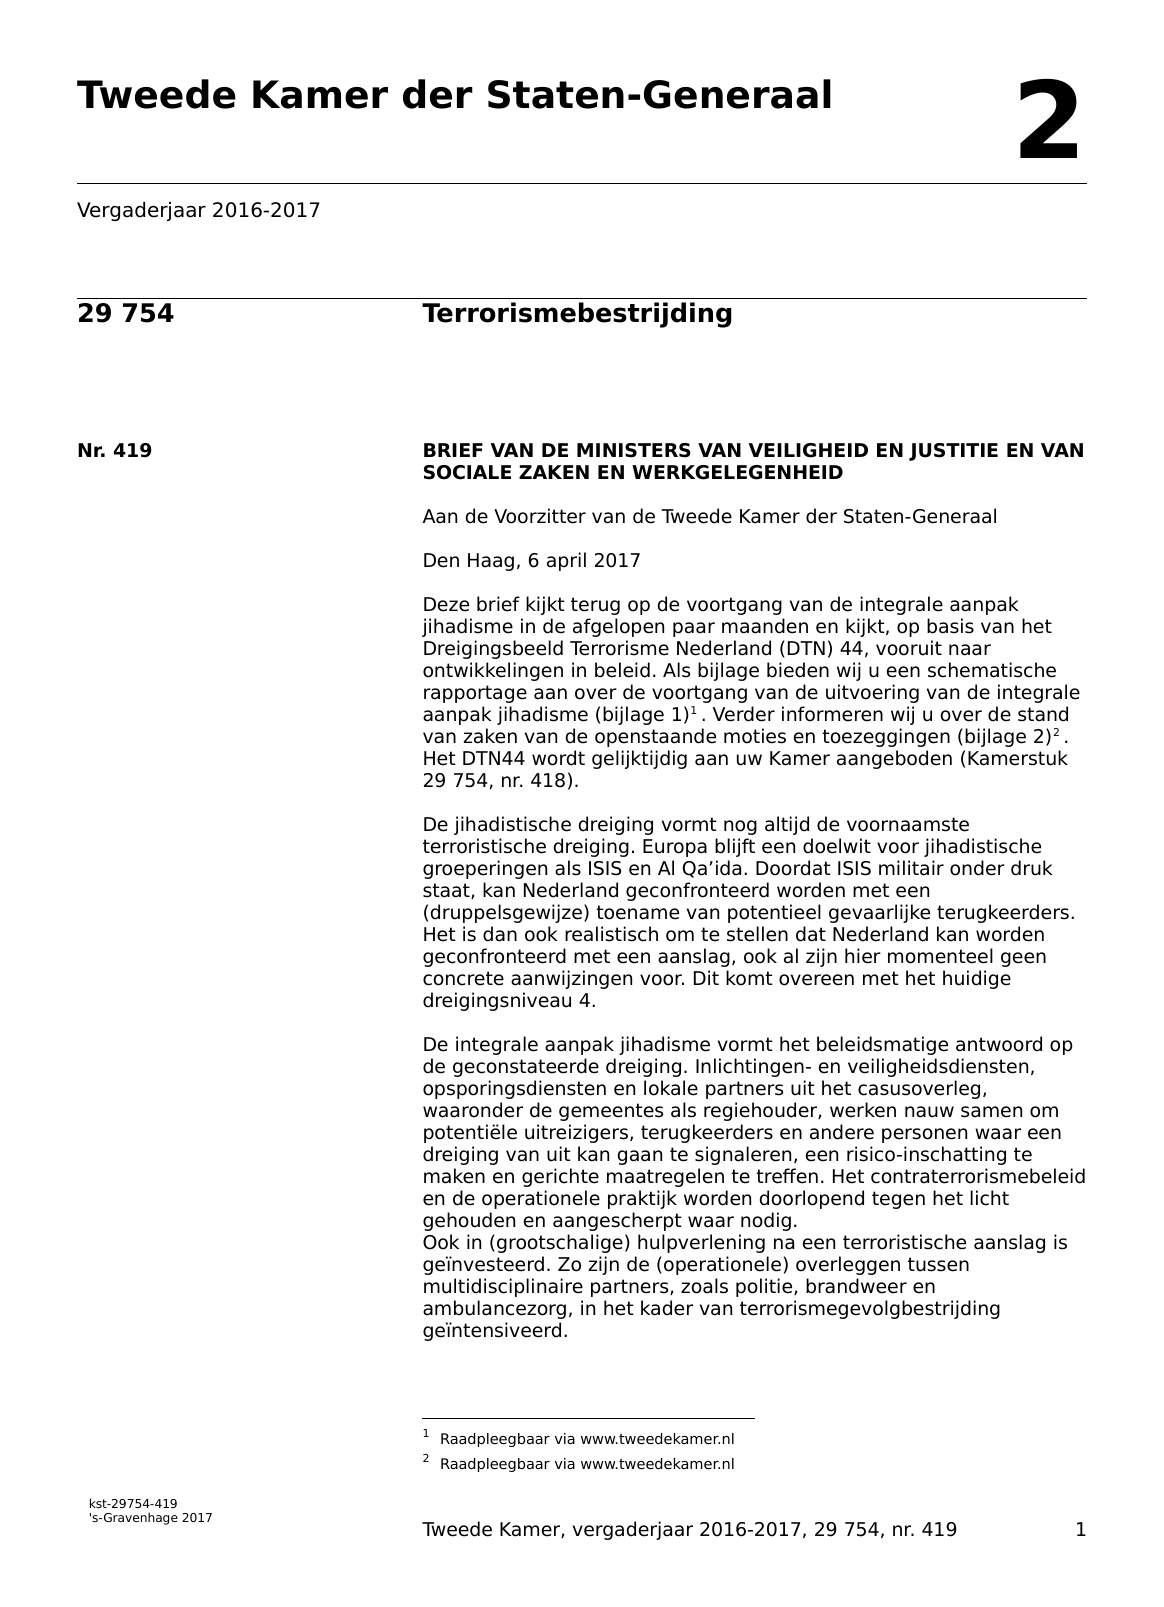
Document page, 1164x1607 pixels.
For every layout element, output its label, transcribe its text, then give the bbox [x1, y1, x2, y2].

text kst-29754-419 [88, 1497, 323, 1511]
text Ook in (grootschalige) hulpverlening na een terroristische aanslag is geïnvesteerd. Zo zijn de (operationele) overleggen tussen multidisciplinaire partners, zoals politie, brandweer en ambulancezorg, in het kader van terrorismegevolgbestrijding geïntensiveerd. [422, 1232, 1087, 1342]
text Den Haag, 6 april 2017 [422, 550, 1087, 572]
table_cell Vergaderjaar 2016-2017 [77, 184, 1087, 298]
text Deze brief kijkt terug op de voortgang van de integrale aanpak jihadisme in de afgelopen paar maanden en kijkt, op basis van het Dreigingsbeeld Terrorisme Nederland (DTN) 44, vooruit naar ontwikkelingen in beleid. Als bijlage bieden wij u een schematische rapportage aan over de voortgang van de uitvoering van de integrale aanpak jihadisme (bijlage 1). Verder informeren wij u over de stand van zaken van de openstaande moties en toezeggingen (bijlage 2). Het DTN44 wordt gelijktijdig aan uw Kamer aangeboden (Kamerstuk 29 754, nr. 418). [422, 594, 1087, 792]
text Raadpleegbaar via www.tweedekamer.nl [422, 1452, 1087, 1474]
text 's-Gravenhage 2017 [88, 1511, 323, 1525]
text Raadpleegbaar via www.tweedekamer.nl [422, 1427, 1087, 1449]
subtitle 29 754 Terrorismebestrijding [77, 299, 1087, 329]
table_header Tweede Kamer der Staten-Generaal [77, 59, 886, 183]
table_header 2 [886, 59, 1087, 183]
subtitle Nr. 419 BRIEF VAN DE MINISTERS VAN VEILIGHEID EN JUSTITIE EN VAN SOCIALE ZAKEN EN WERKGELEGENHEID [77, 440, 1087, 484]
text De jihadistische dreiging vormt nog altijd de voornaamste terroristische dreiging. Europa blijft een doelwit voor jihadistische groeperingen als ISIS en Al Qa’ida. Doordat ISIS militair onder druk staat, kan Nederland geconfronteerd worden met een (druppelsgewijze) toename van potentieel gevaarlijke terugkeerders. Het is dan ook realistisch om te stellen dat Nederland kan worden geconfronteerd met een aanslag, ook al zijn hier momenteel geen concrete aanwijzingen voor. Dit komt overeen met het huidige dreigingsniveau 4. [422, 814, 1087, 1012]
text De integrale aanpak jihadisme vormt het beleidsmatige antwoord op de geconstateerde dreiging. Inlichtingen- en veiligheidsdiensten, opsporingsdiensten en lokale partners uit het casusoverleg, waaronder de gemeentes als regiehouder, werken nauw samen om potentiële uitreizigers, terugkeerders en andere personen waar een dreiging van uit kan gaan te signaleren, een risico-inschatting te maken en gerichte maatregelen te treffen. Het contraterrorismebeleid en de operationele praktijk worden doorlopend tegen het licht gehouden en aangescherpt waar nodig. [422, 1034, 1087, 1232]
text Aan de Voorzitter van de Tweede Kamer der Staten-Generaal [422, 506, 1087, 528]
